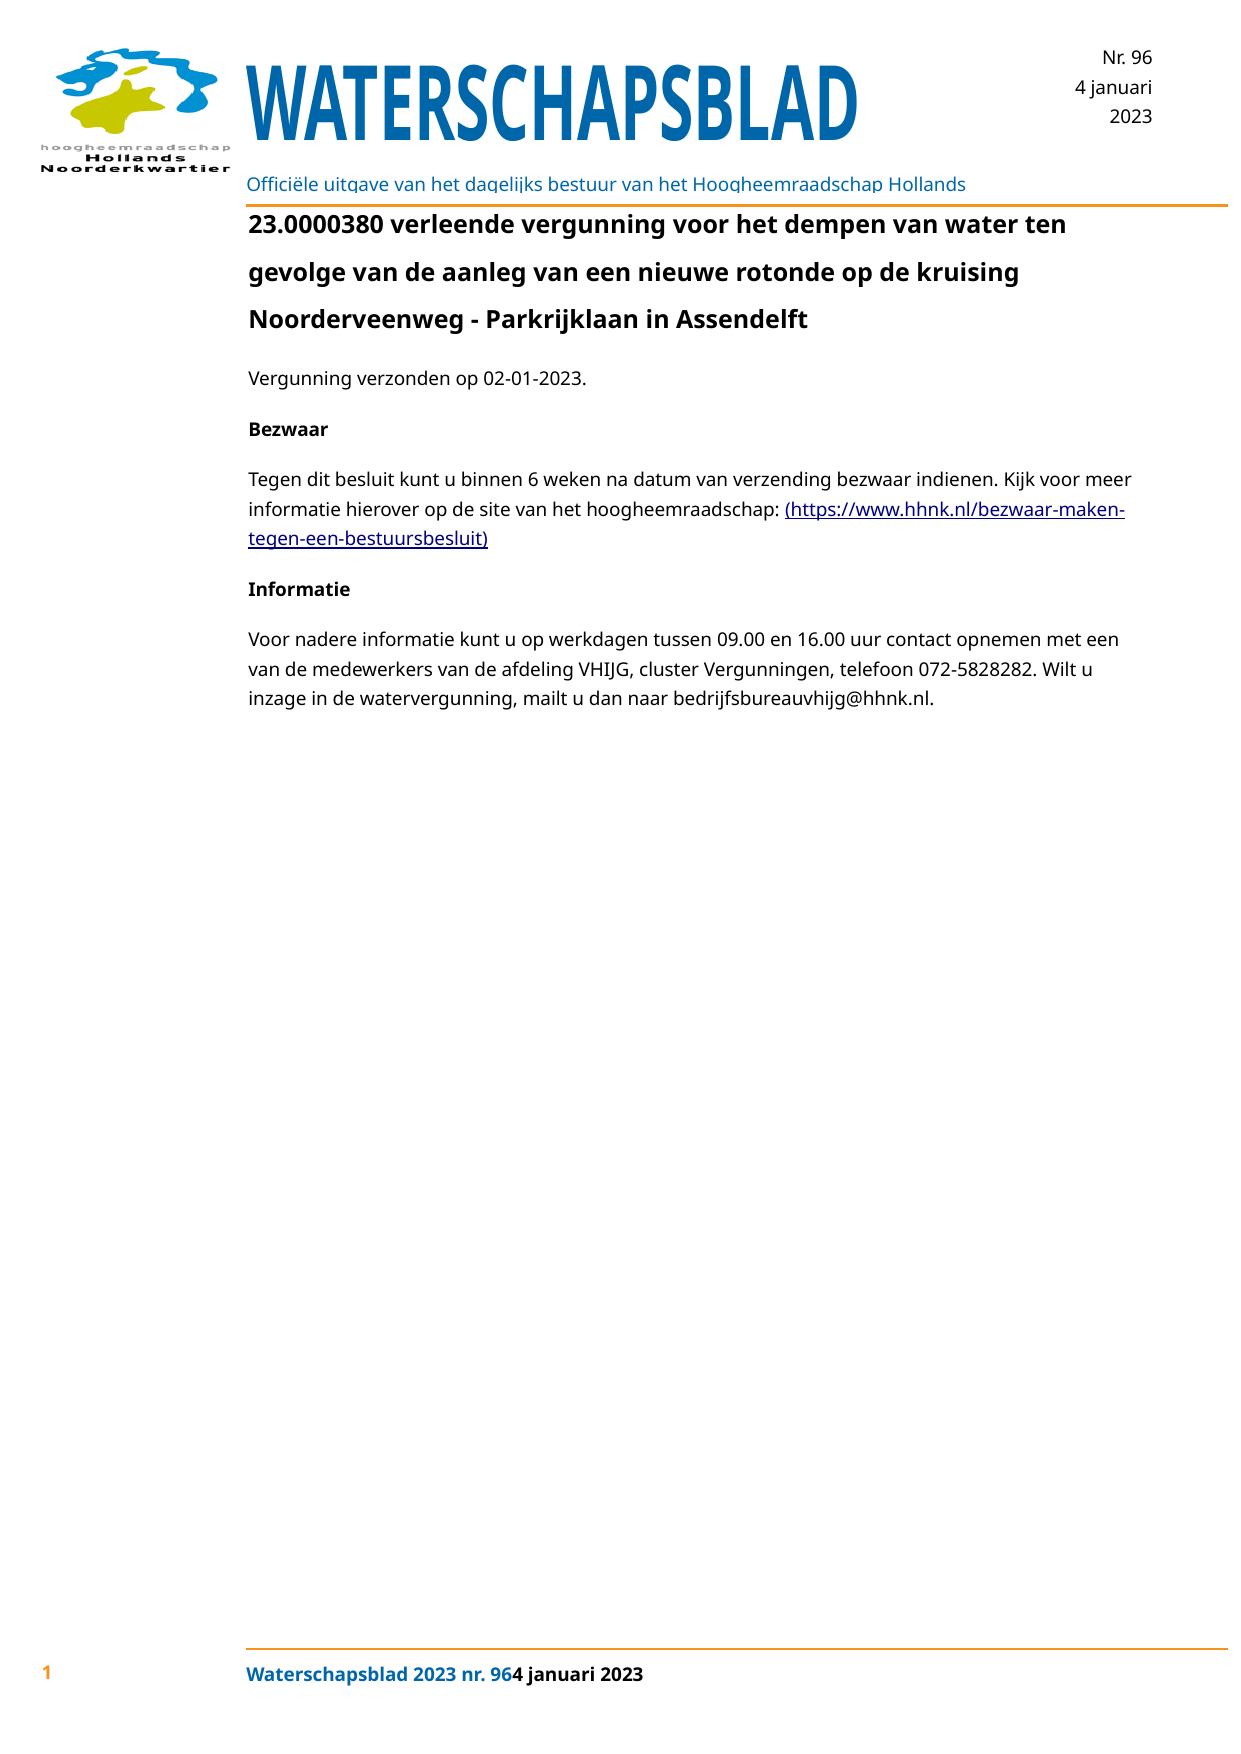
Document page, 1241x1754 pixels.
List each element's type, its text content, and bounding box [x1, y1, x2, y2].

text Voor nadere informatie kunt u op werkdagen tussen 09.00 en 16.00 uur contact opnemen met een van de medewerkers van de afdeling VHIJG, cluster Vergunningen, telefoon 072-5828282. Wilt u inzage in de watervergunning, mailt u dan naar bedrijfsbureauvhijg@hhnk.nl. [248, 626, 1152, 711]
picture [41, 47, 231, 172]
text Vergunning verzonden op 02-01-2023. [248, 366, 1152, 391]
text Tegen dit besluit kunt u binnen 6 weken na datum van verzending bezwaar indienen. Kijk voor meer informatie hierover op de site van het hoogheemraadschap: (https://www.hhnk.nl/bezwaar-maken-tegen-een-bestuursbesluit) [248, 466, 1152, 551]
text Informatie [248, 576, 1152, 602]
text Bezwaar [248, 416, 1152, 442]
text 23.0000380 verleende vergunning voor het dempen van water ten gevolge van de aanleg van een nieuwe rotonde op de kruising Noorderveenweg - Parkrijklaan in Assendelft [248, 207, 1152, 336]
